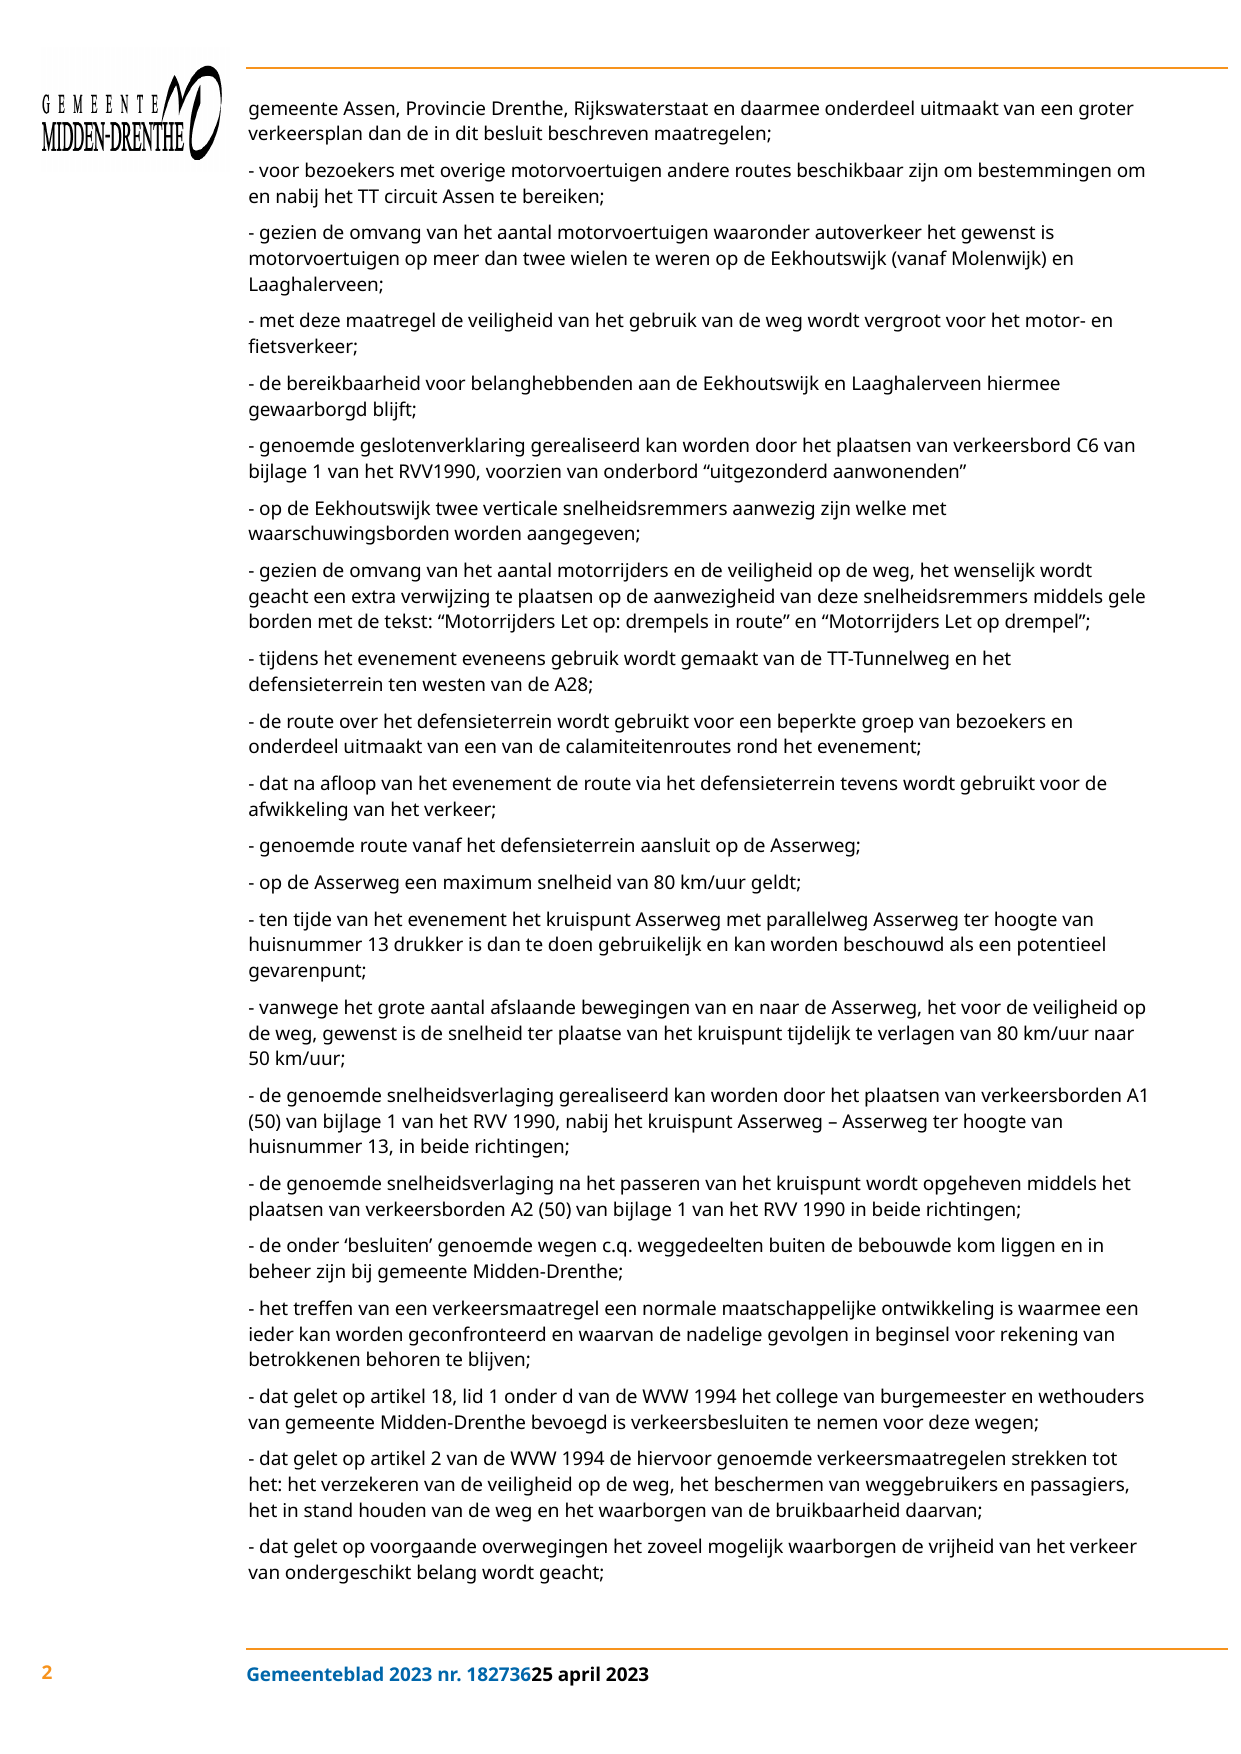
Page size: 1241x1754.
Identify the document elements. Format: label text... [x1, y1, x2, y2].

text - met deze maatregel de veiligheid van het gebruik van de weg wordt vergroot voor het motor- en fietsverkeer; [248, 308, 1152, 359]
text - gezien de omvang van het aantal motorrijders en de veiligheid op de weg, het wenselijk wordt geacht een extra verwijzing te plaatsen op de aanwezigheid van deze snelheidsremmers middels gele borden met de tekst: “Motorrijders Let op: drempels in route” en “Motorrijders Let op drempel”; [248, 557, 1152, 634]
text - voor bezoekers met overige motorvoertuigen andere routes beschikbaar zijn om bestemmingen om en nabij het TT circuit Assen te bereiken; [248, 157, 1152, 209]
text - dat na afloop van het evenement de route via het defensieterrein tevens wordt gebruikt voor de afwikkeling van het verkeer; [248, 770, 1152, 822]
text - de genoemde snelheidsverlaging na het passeren van het kruispunt wordt opgeheven middels het plaatsen van verkeersborden A2 (50) van bijlage 1 van het RVV 1990 in beide richtingen; [248, 1170, 1152, 1222]
text - de route over het defensieterrein wordt gebruikt voor een beperkte groep van bezoekers en onderdeel uitmaakt van een van de calamiteitenroutes rond het evenement; [248, 708, 1152, 759]
text - gezien de omvang van het aantal motorvoertuigen waaronder autoverkeer het gewenst is motorvoertuigen op meer dan twee wielen te weren op de Eekhoutswijk (vanaf Molenwijk) en Laaghalerveen; [248, 219, 1152, 297]
text - genoemde geslotenverklaring gerealiseerd kan worden door het plaatsen van verkeersbord C6 van bijlage 1 van het RVV1990, voorzien van onderbord “uitgezonderd aanwonenden” [248, 432, 1152, 484]
text - de bereikbaarheid voor belanghebbenden aan de Eekhoutswijk en Laaghalerveen hiermee gewaarborgd blijft; [248, 370, 1152, 422]
text - dat gelet op artikel 18, lid 1 onder d van de WVW 1994 het college van burgemeester en wethouders van gemeente Midden-Drenthe bevoegd is verkeersbesluiten te nemen voor deze wegen; [248, 1383, 1152, 1435]
picture [41, 47, 231, 172]
text - dat gelet op voorgaande overwegingen het zoveel mogelijk waarborgen de vrijheid van het verkeer van ondergeschikt belang wordt geacht; [248, 1534, 1152, 1585]
text - het treffen van een verkeersmaatregel een normale maatschappelijke ontwikkeling is waarmee een ieder kan worden geconfronteerd en waarvan de nadelige gevolgen in beginsel voor rekening van betrokkenen behoren te blijven; [248, 1295, 1152, 1372]
text - dat gelet op artikel 2 van de WVW 1994 de hiervoor genoemde verkeersmaatregelen strekken tot het: het verzekeren van de veiligheid op de weg, het beschermen van weggebruikers en passagiers, het in stand houden van de weg en het waarborgen van de bruikbaarheid daarvan; [248, 1446, 1152, 1523]
text - de onder ‘besluiten’ genoemde wegen c.q. weggedeelten buiten de bebouwde kom liggen en in beheer zijn bij gemeente Midden-Drenthe; [248, 1233, 1152, 1284]
text - vanwege het grote aantal afslaande bewegingen van en naar de Asserweg, het voor de veiligheid op de weg, gewenst is de snelheid ter plaatse van het kruispunt tijdelijk te verlagen van 80 km/uur naar 50 km/uur; [248, 994, 1152, 1071]
text - ten tijde van het evenement het kruispunt Asserweg met parallelweg Asserweg ter hoogte van huisnummer 13 drukker is dan te doen gebruikelijk en kan worden beschouwd als een potentieel gevarenpunt; [248, 906, 1152, 983]
text - op de Asserweg een maximum snelheid van 80 km/uur geldt; [248, 869, 1152, 895]
text - genoemde route vanaf het defensieterrein aansluit op de Asserweg; [248, 833, 1152, 858]
text - op de Eekhoutswijk twee verticale snelheidsremmers aanwezig zijn welke met waarschuwingsborden worden aangegeven; [248, 495, 1152, 546]
text - tijdens het evenement eveneens gebruik wordt gemaakt van de TT-Tunnelweg en het defensieterrein ten westen van de A28; [248, 645, 1152, 697]
text - de genoemde snelheidsverlaging gerealiseerd kan worden door het plaatsen van verkeersborden A1 (50) van bijlage 1 van het RVV 1990, nabij het kruispunt Asserweg – Asserweg ter hoogte van huisnummer 13, in beide richtingen; [248, 1082, 1152, 1159]
text gemeente Assen, Provincie Drenthe, Rijkswaterstaat en daarmee onderdeel uitmaakt van een groter verkeersplan dan de in dit besluit beschreven maatregelen; [248, 95, 1152, 146]
